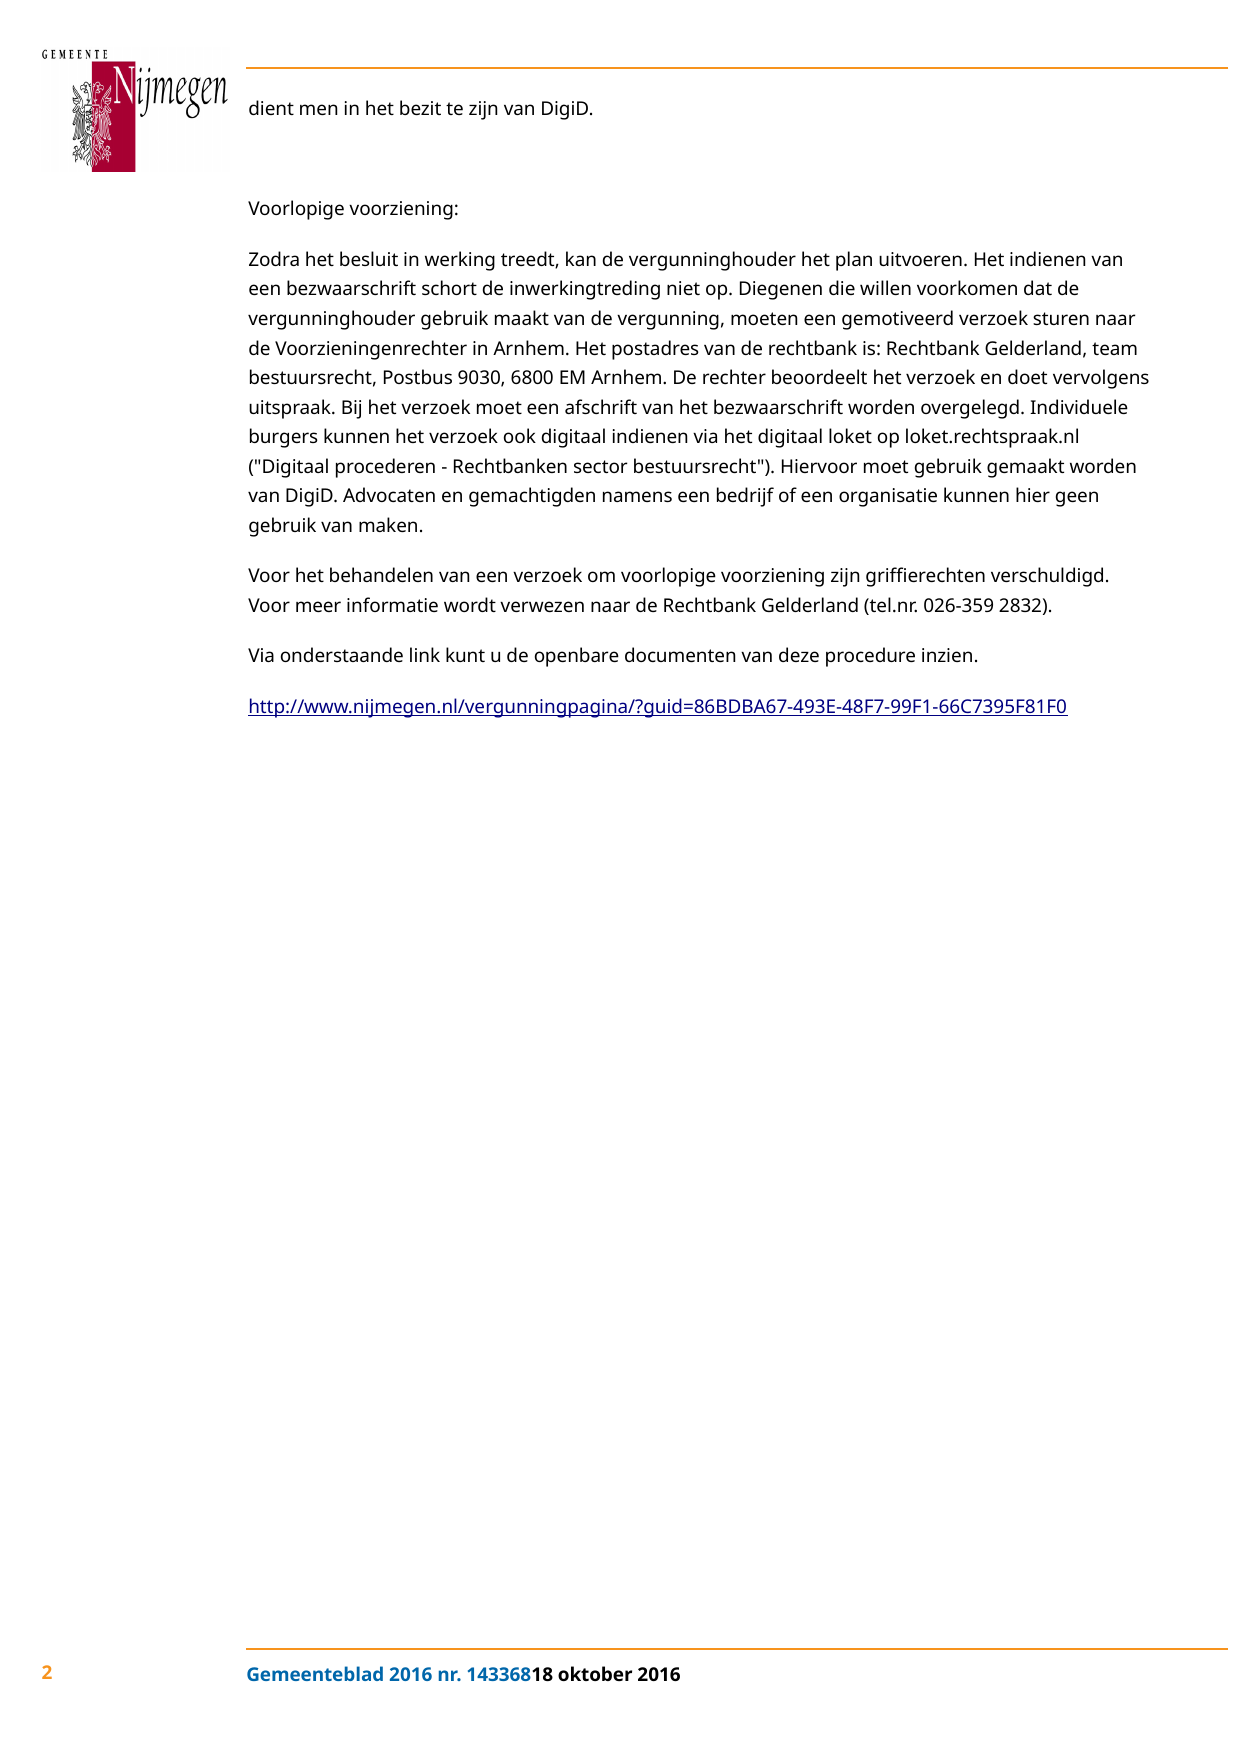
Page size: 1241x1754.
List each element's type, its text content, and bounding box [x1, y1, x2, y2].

text Voor het behandelen van een verzoek om voorlopige voorziening zijn griffierechten verschuldigd. Voor meer informatie wordt verwezen naar de Rechtbank Gelderland (tel.nr. 026-359 2832). [248, 563, 1152, 618]
text http://www.nijmegen.nl/vergunningpagina/?guid=86BDBA67-493E-48F7-99F1-66C7395F81F0 [248, 693, 1152, 719]
picture [41, 47, 231, 172]
text dient men in het bezit te zijn van DigiD. [248, 95, 1152, 121]
text Via onderstaande link kunt u de openbare documenten van deze procedure inzien. [248, 643, 1152, 668]
text Zodra het besluit in werking treedt, kan de vergunninghouder het plan uitvoeren. Het indienen van een bezwaarschrift schort de inwerkingtreding niet op. Diegenen die willen voorkomen dat de vergunninghouder gebruik maakt van de vergunning, moeten een gemotiveerd verzoek sturen naar de Voorzieningenrechter in Arnhem. Het postadres van de rechtbank is: Rechtbank Gelderland, team bestuursrecht, Postbus 9030, 6800 EM Arnhem. De rechter beoordeelt het verzoek en doet vervolgens uitspraak. Bij het verzoek moet een afschrift van het bezwaarschrift worden overgelegd. Individuele burgers kunnen het verzoek ook digitaal indienen via het digitaal loket op loket.rechtspraak.nl ("Digitaal procederen - Rechtbanken sector bestuursrecht"). Hiervoor moet gebruik gemaakt worden van DigiD. Advocaten en gemachtigden namens een bedrijf of een organisatie kunnen hier geen gebruik van maken. [248, 246, 1152, 538]
text Voorlopige voorziening: [248, 196, 1152, 221]
